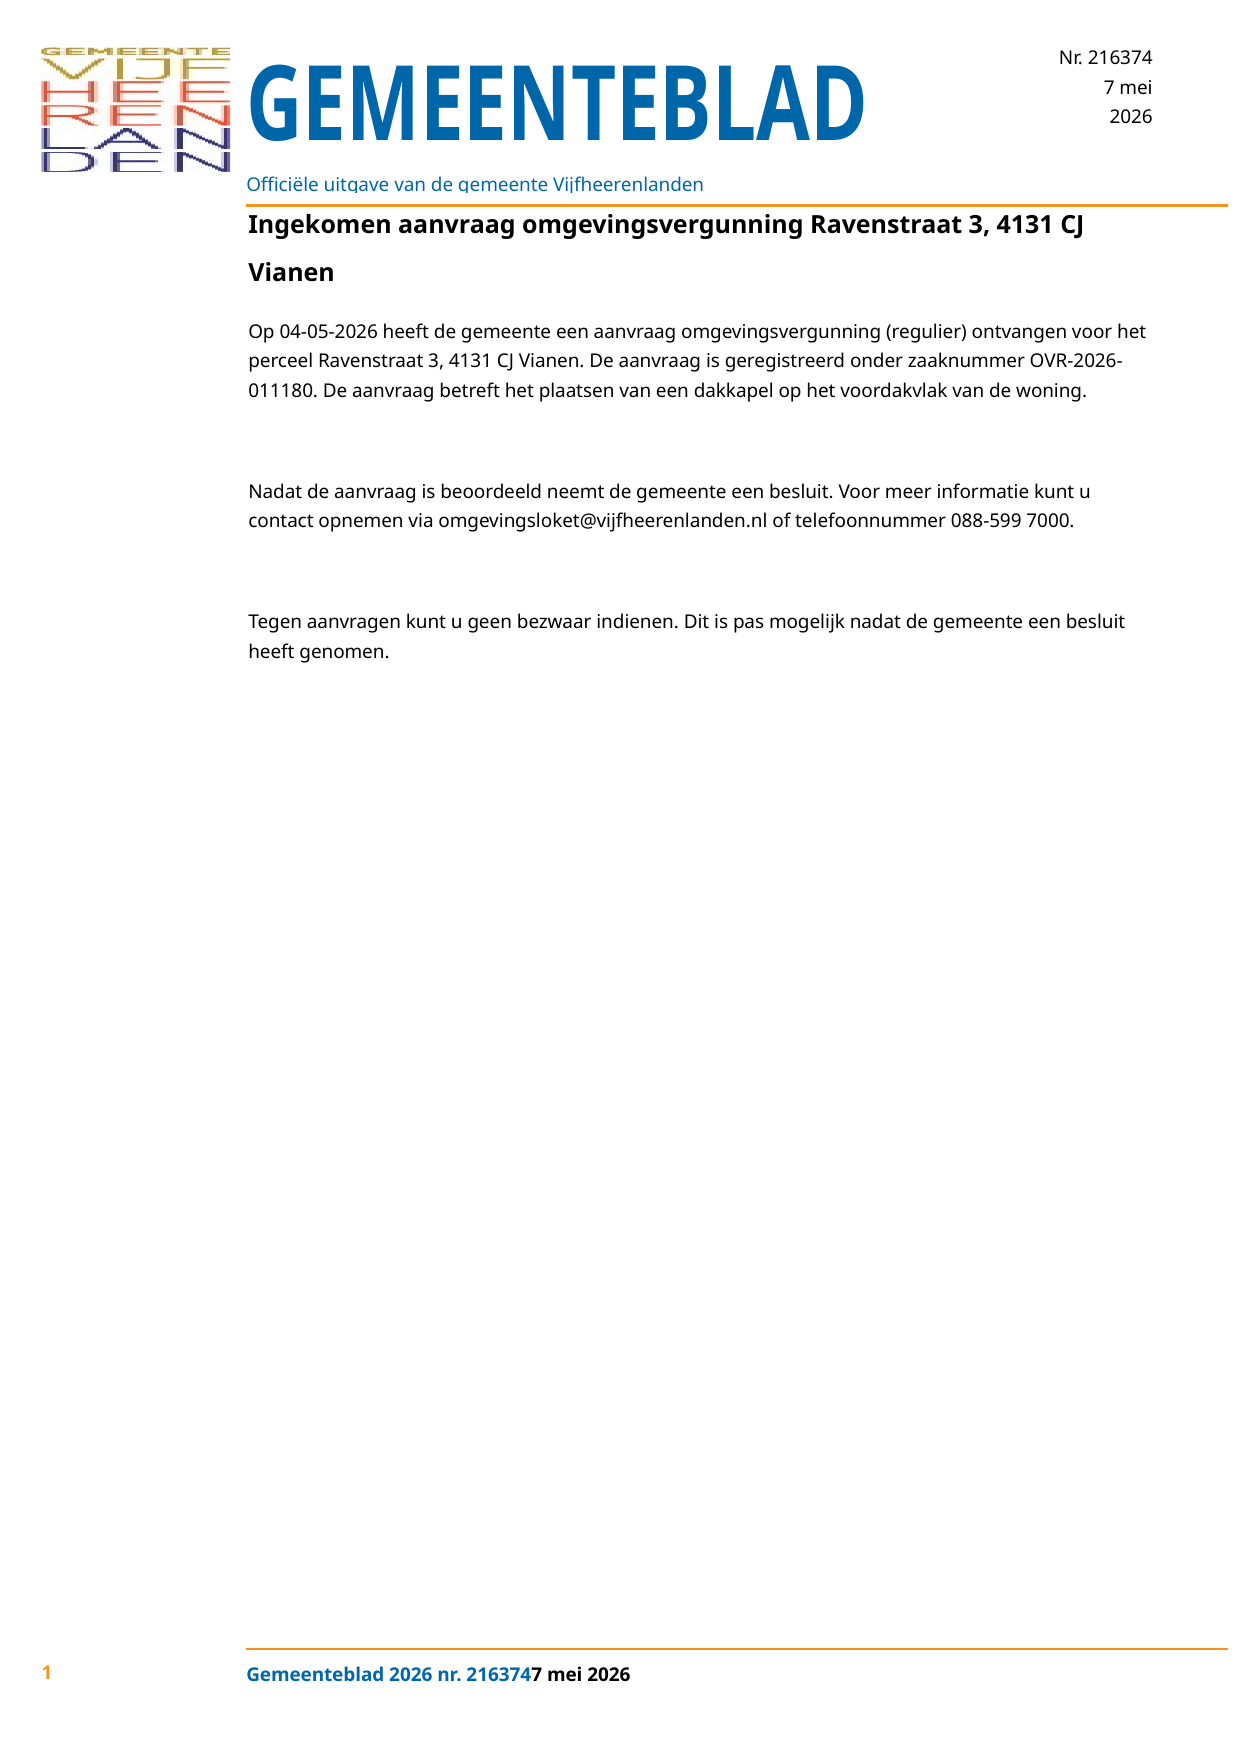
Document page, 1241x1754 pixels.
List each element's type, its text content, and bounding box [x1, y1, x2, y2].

text Tegen aanvragen kunt u geen bezwaar indienen. Dit is pas mogelijk nadat de gemeente een besluit heeft genomen. [248, 608, 1152, 664]
picture [41, 47, 231, 172]
text Ingekomen aanvraag omgevingsvergunning Ravenstraat 3, 4131 CJ Vianen [248, 207, 1152, 288]
text Op 04-05-2026 heeft de gemeente een aanvraag omgevingsvergunning (regulier) ontvangen voor het perceel Ravenstraat 3, 4131 CJ Vianen. De aanvraag is geregistreerd onder zaaknummer OVR-2026-011180. De aanvraag betreft het plaatsen van een dakkapel op het voordakvlak van de woning. [248, 318, 1152, 403]
text Nadat de aanvraag is beoordeeld neemt de gemeente een besluit. Voor meer informatie kunt u contact opnemen via omgevingsloket@vijfheerenlanden.nl of telefoonnummer 088-599 7000. [248, 478, 1152, 533]
